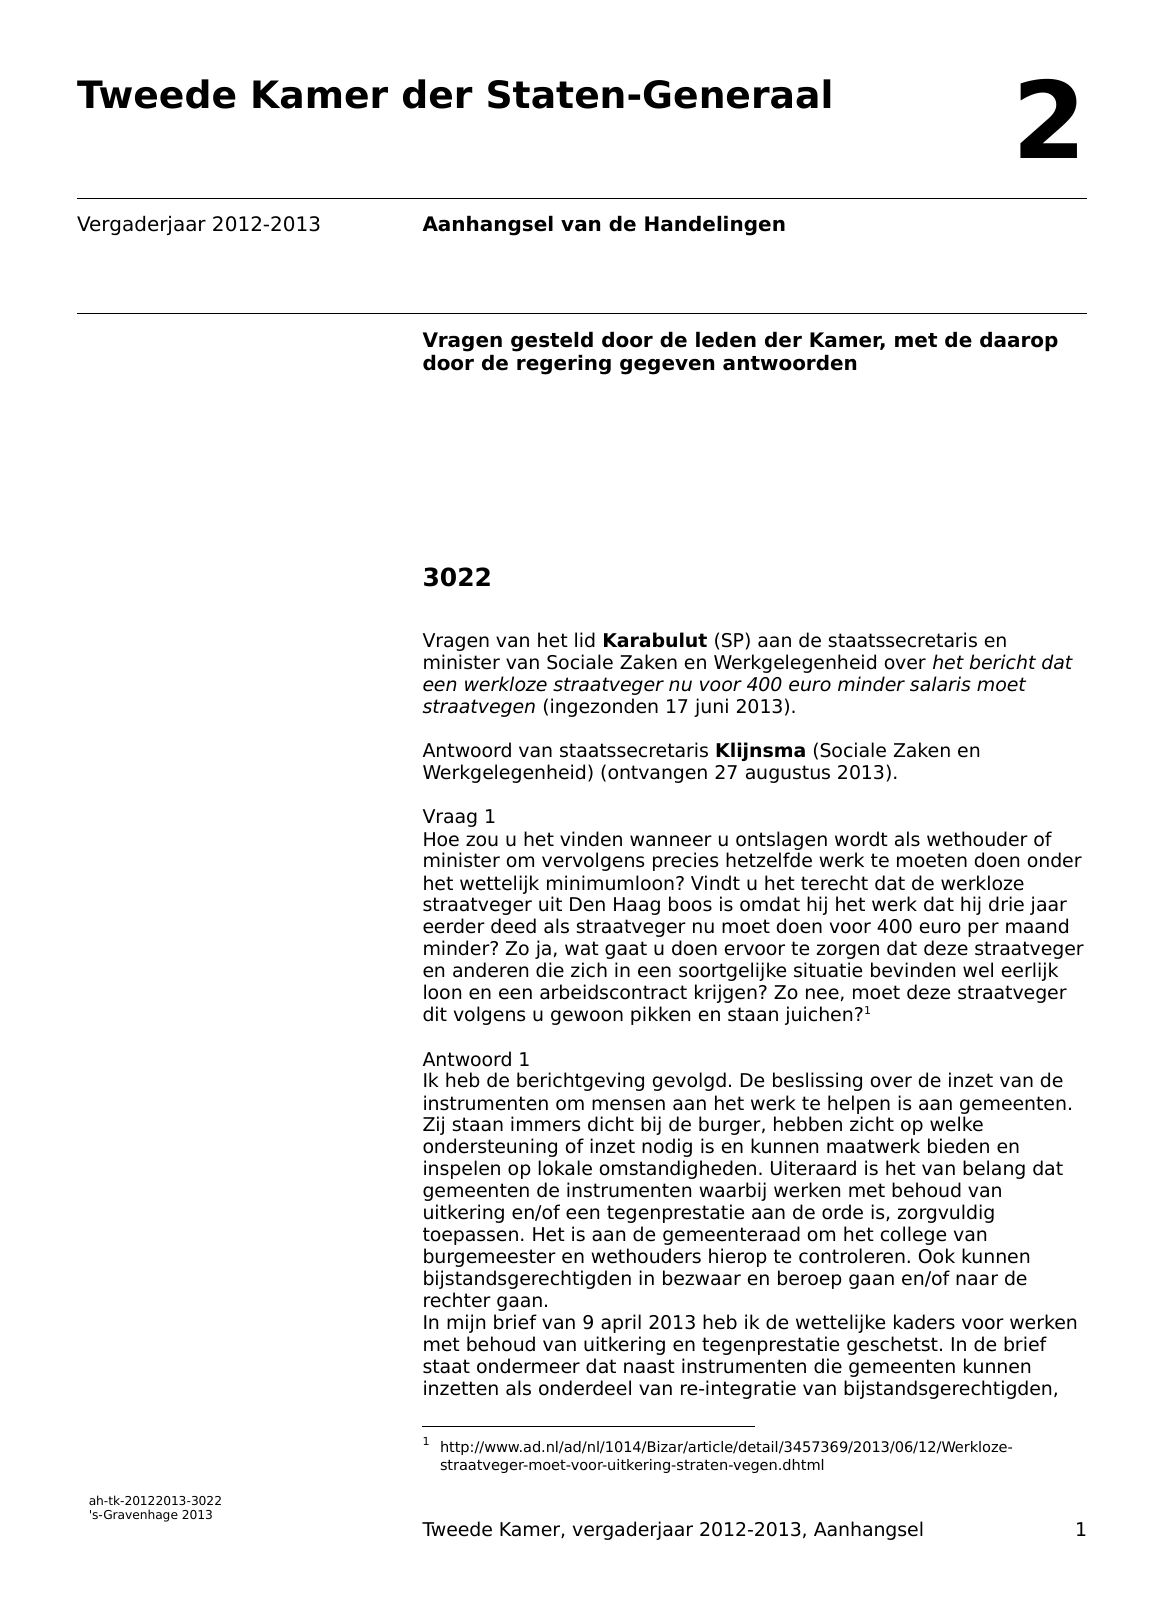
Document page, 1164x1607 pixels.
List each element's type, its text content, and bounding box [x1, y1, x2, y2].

text http://www.ad.nl/ad/nl/1014/Bizar/article/detail/3457369/2013/06/12/Werkloze-straatveger-moet-voor-uitkering-straten-vegen.dhtml [422, 1435, 1087, 1474]
text Antwoord van staatssecretaris Klijnsma (Sociale Zaken en Werkgelegenheid) (ontvangen 27 augustus 2013). [422, 740, 1087, 784]
text Ik heb de berichtgeving gevolgd. De beslissing over de inzet van de instrumenten om mensen aan het werk te helpen is aan gemeenten. Zij staan immers dicht bij de burger, hebben zicht op welke ondersteuning of inzet nodig is en kunnen maatwerk bieden en inspelen op lokale omstandigheden. Uiteraard is het van belang dat gemeenten de instrumenten waarbij werken met behoud van uitkering en/of een tegenprestatie aan de orde is, zorgvuldig toepassen. Het is aan de gemeenteraad om het college van burgemeester en wethouders hierop te controleren. Ook kunnen bijstandsgerechtigden in bezwaar en beroep gaan en/of naar de rechter gaan. [422, 1070, 1087, 1312]
table_cell Vergaderjaar 2012-2013 [77, 199, 422, 313]
table_cell Aanhangsel van de Handelingen [422, 199, 1087, 313]
table_header 2 [886, 59, 1087, 198]
text Vraag 1 [422, 806, 1087, 828]
text Hoe zou u het vinden wanneer u ontslagen wordt als wethouder of minister om vervolgens precies hetzelfde werk te moeten doen onder het wettelijk minimumloon? Vindt u het terecht dat de werkloze straatveger uit Den Haag boos is omdat hij het werk dat hij drie jaar eerder deed als straatveger nu moet doen voor 400 euro per maand minder? Zo ja, wat gaat u doen ervoor te zorgen dat deze straatveger en anderen die zich in een soortgelijke situatie bevinden wel eerlijk loon en een arbeidscontract krijgen? Zo nee, moet deze straatveger dit volgens u gewoon pikken en staan juichen? [422, 828, 1087, 1026]
table_cell Vragen gesteld door de leden der Kamer, met de daarop door de regering gegeven antwoorden [422, 314, 1087, 375]
text 's-Gravenhage 2013 [88, 1508, 323, 1522]
text In mijn brief van 9 april 2013 heb ik de wettelijke kaders voor werken met behoud van uitkering en tegenprestatie geschetst. In de brief staat ondermeer dat naast instrumenten die gemeenten kunnen inzetten als onderdeel van re-integratie van bijstandsgerechtigden, [422, 1312, 1087, 1400]
text Antwoord 1 [422, 1048, 1087, 1070]
text 3022 [422, 563, 1087, 592]
table_header Tweede Kamer der Staten-Generaal [77, 59, 886, 198]
text ah-tk-20122013-3022 [88, 1494, 323, 1508]
text Vragen van het lid Karabulut (SP) aan de staatssecretaris en minister van Sociale Zaken en Werkgelegenheid over het bericht dat een werkloze straatveger nu voor 400 euro minder salaris moet straatvegen (ingezonden 17 juni 2013). [422, 630, 1087, 718]
table_cell [77, 314, 422, 375]
